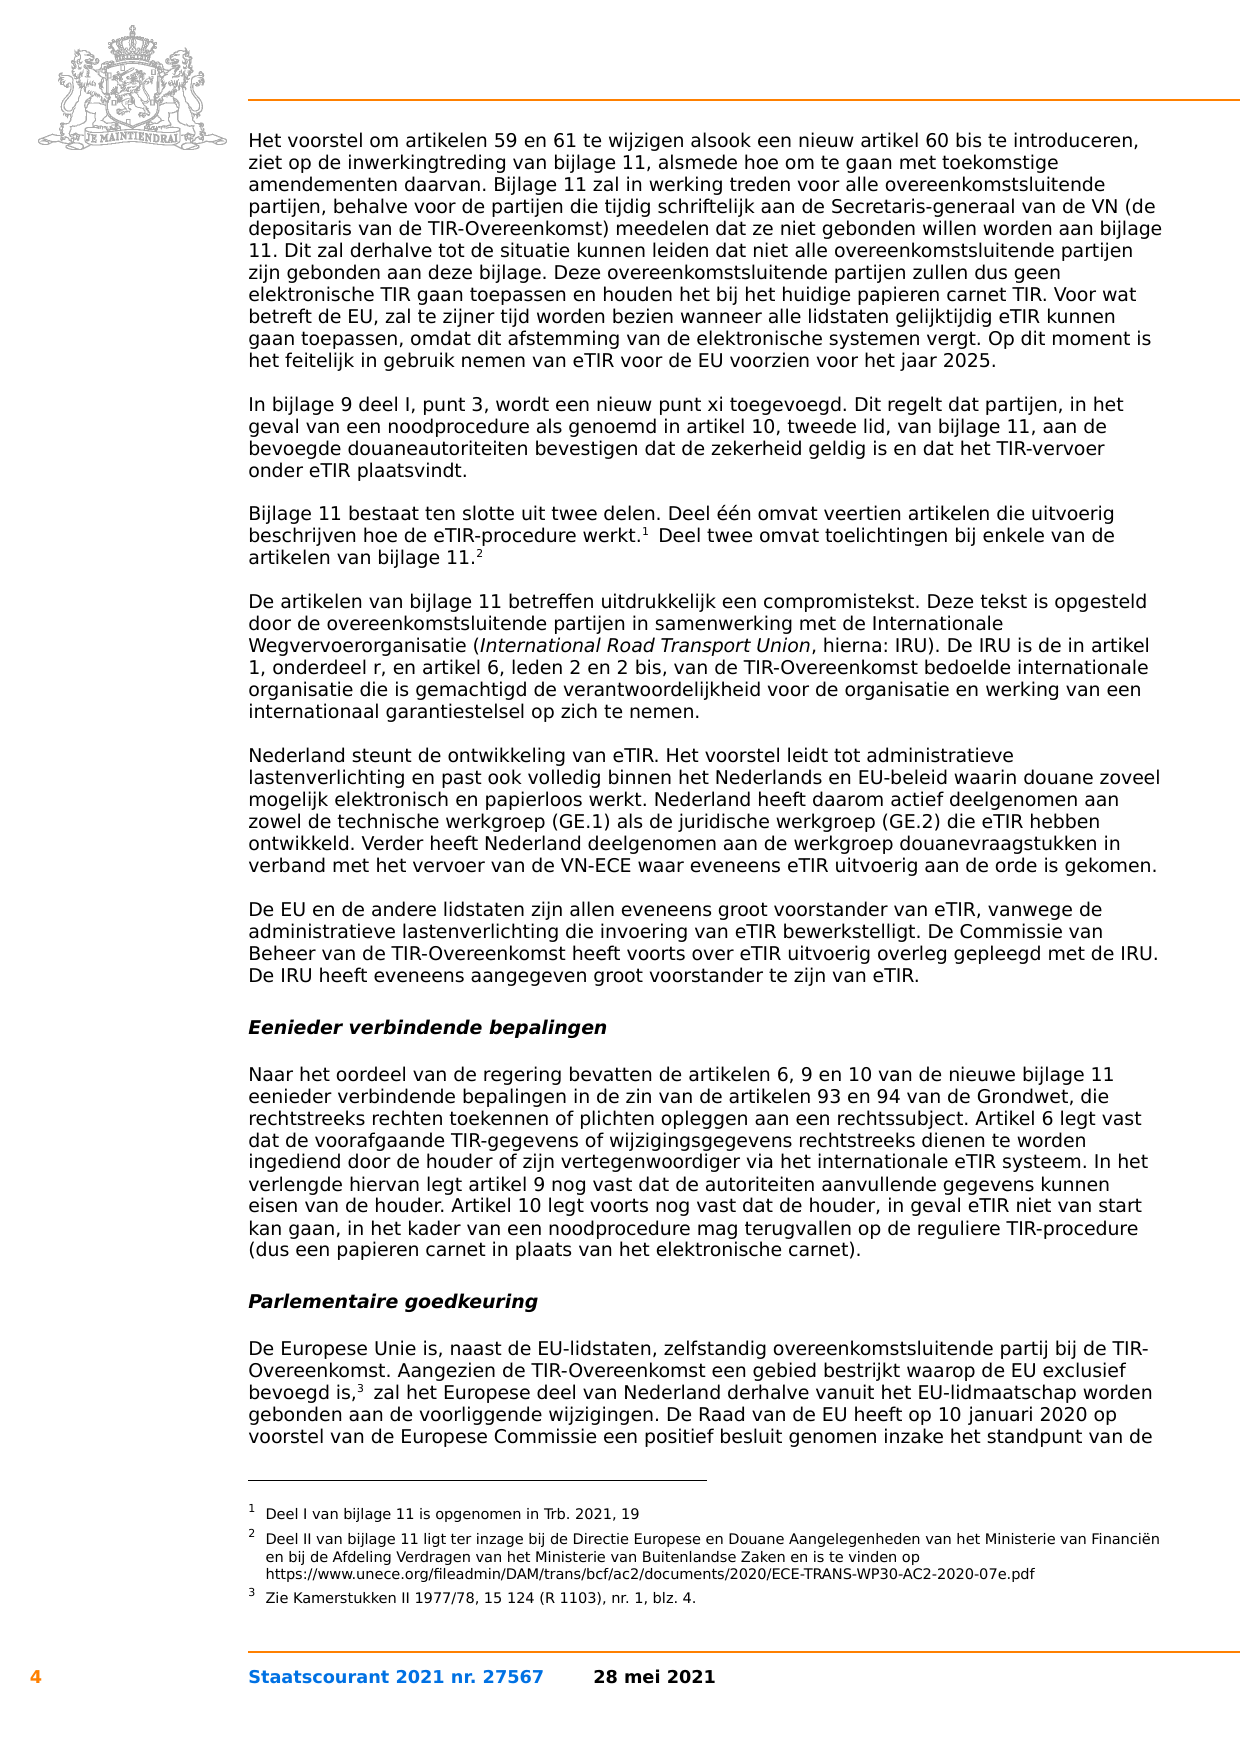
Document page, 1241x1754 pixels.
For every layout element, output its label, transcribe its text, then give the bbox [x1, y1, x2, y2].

text Deel II van bijlage 11 ligt ter inzage bij de Directie Europese en Douane Aangelegenheden van het Ministerie van Financiën en bij de Afdeling Verdragen van het Ministerie van Buitenlandse Zaken en is te vinden op https://www.unece.org/fileadmin/DAM/trans/bcf/ac2/documents/2020/ECE-TRANS-WP30-AC2-2020-07e.pdf [248, 1527, 1163, 1583]
subtitle Parlementaire goedkeuring [248, 1291, 1163, 1313]
subtitle Eenieder verbindende bepalingen [248, 1017, 1163, 1038]
text De EU en de andere lidstaten zijn allen eveneens groot voorstander van eTIR, vanwege de administratieve lastenverlichting die invoering van eTIR bewerkstelligt. De Commissie van Beheer van de TIR-Overeenkomst heeft voorts over eTIR uitvoerig overleg gepleegd met de IRU. De IRU heeft eveneens aangegeven groot voorstander te zijn van eTIR. [248, 899, 1163, 987]
text In bijlage 9 deel I, punt 3, wordt een nieuw punt xi toegevoegd. Dit regelt dat partijen, in het geval van een noodprocedure als genoemd in artikel 10, tweede lid, van bijlage 11, aan de bevoegde douaneautoriteiten bevestigen dat de zekerheid geldig is en dat het TIR-vervoer onder eTIR plaatsvindt. [248, 393, 1163, 481]
text De artikelen van bijlage 11 betreffen uitdrukkelijk een compromistekst. Deze tekst is opgesteld door de overeenkomstsluitende partijen in samenwerking met de Internationale Wegvervoerorganisatie (International Road Transport Union, hierna: IRU). De IRU is de in artikel 1, onderdeel r, en artikel 6, leden 2 en 2 bis, van de TIR-Overeenkomst bedoelde internationale organisatie die is gemachtigd de verantwoordelijkheid voor de organisatie en werking van een internationaal garantiestelsel op zich te nemen. [248, 591, 1163, 723]
text Het voorstel om artikelen 59 en 61 te wijzigen alsook een nieuw artikel 60 bis te introduceren, ziet op de inwerkingtreding van bijlage 11, alsmede hoe om te gaan met toekomstige amendementen daarvan. Bijlage 11 zal in werking treden voor alle overeenkomstsluitende partijen, behalve voor de partijen die tijdig schriftelijk aan de Secretaris-generaal van de VN (de depositaris van de TIR-Overeenkomst) meedelen dat ze niet gebonden willen worden aan bijlage 11. Dit zal derhalve tot de situatie kunnen leiden dat niet alle overeenkomstsluitende partijen zijn gebonden aan deze bijlage. Deze overeenkomstsluitende partijen zullen dus geen elektronische TIR gaan toepassen en houden het bij het huidige papieren carnet TIR. Voor wat betreft de EU, zal te zijner tijd worden bezien wanneer alle lidstaten gelijktijdig eTIR kunnen gaan toepassen, omdat dit afstemming van de elektronische systemen vergt. Op dit moment is het feitelijk in gebruik nemen van eTIR voor de EU voorzien voor het jaar 2025. [248, 130, 1163, 372]
text Deel I van bijlage 11 is opgenomen in Trb. 2021, 19 [248, 1502, 1163, 1524]
text Zie Kamerstukken II 1977/78, 15 124 (R 1103), nr. 1, blz. 4. [248, 1586, 1163, 1608]
text De Europese Unie is, naast de EU-lidstaten, zelfstandig overeenkomstsluitende partij bij de TIR-Overeenkomst. Aangezien de TIR-Overeenkomst een gebied bestrijkt waarop de EU exclusief bevoegd is, zal het Europese deel van Nederland derhalve vanuit het EU-lidmaatschap worden gebonden aan de voorliggende wijzigingen. De Raad van de EU heeft op 10 januari 2020 op voorstel van de Europese Commissie een positief besluit genomen inzake het standpunt van de [248, 1338, 1163, 1448]
text Naar het oordeel van de regering bevatten de artikelen 6, 9 en 10 van de nieuwe bijlage 11 eenieder verbindende bepalingen in de zin van de artikelen 93 en 94 van de Grondwet, die rechtstreeks rechten toekennen of plichten opleggen aan een rechtssubject. Artikel 6 legt vast dat de voorafgaande TIR-gegevens of wijzigingsgegevens rechtstreeks dienen te worden ingediend door de houder of zijn vertegenwoordiger via het internationale eTIR systeem. In het verlengde hiervan legt artikel 9 nog vast dat de autoriteiten aanvullende gegevens kunnen eisen van de houder. Artikel 10 legt voorts nog vast dat de houder, in geval eTIR niet van start kan gaan, in het kader van een noodprocedure mag terugvallen op de reguliere TIR-procedure (dus een papieren carnet in plaats van het elektronische carnet). [248, 1063, 1163, 1261]
text Bijlage 11 bestaat ten slotte uit twee delen. Deel één omvat veertien artikelen die uitvoerig beschrijven hoe de eTIR-procedure werkt. Deel twee omvat toelichtingen bij enkele van de artikelen van bijlage 11. [248, 503, 1163, 569]
picture [38, 25, 227, 150]
text Nederland steunt de ontwikkeling van eTIR. Het voorstel leidt tot administratieve lastenverlichting en past ook volledig binnen het Nederlands en EU-beleid waarin douane zoveel mogelijk elektronisch en papierloos werkt. Nederland heeft daarom actief deelgenomen aan zowel de technische werkgroep (GE.1) als de juridische werkgroep (GE.2) die eTIR hebben ontwikkeld. Verder heeft Nederland deelgenomen aan de werkgroep douanevraagstukken in verband met het vervoer van de VN-ECE waar eveneens eTIR uitvoerig aan de orde is gekomen. [248, 745, 1163, 877]
